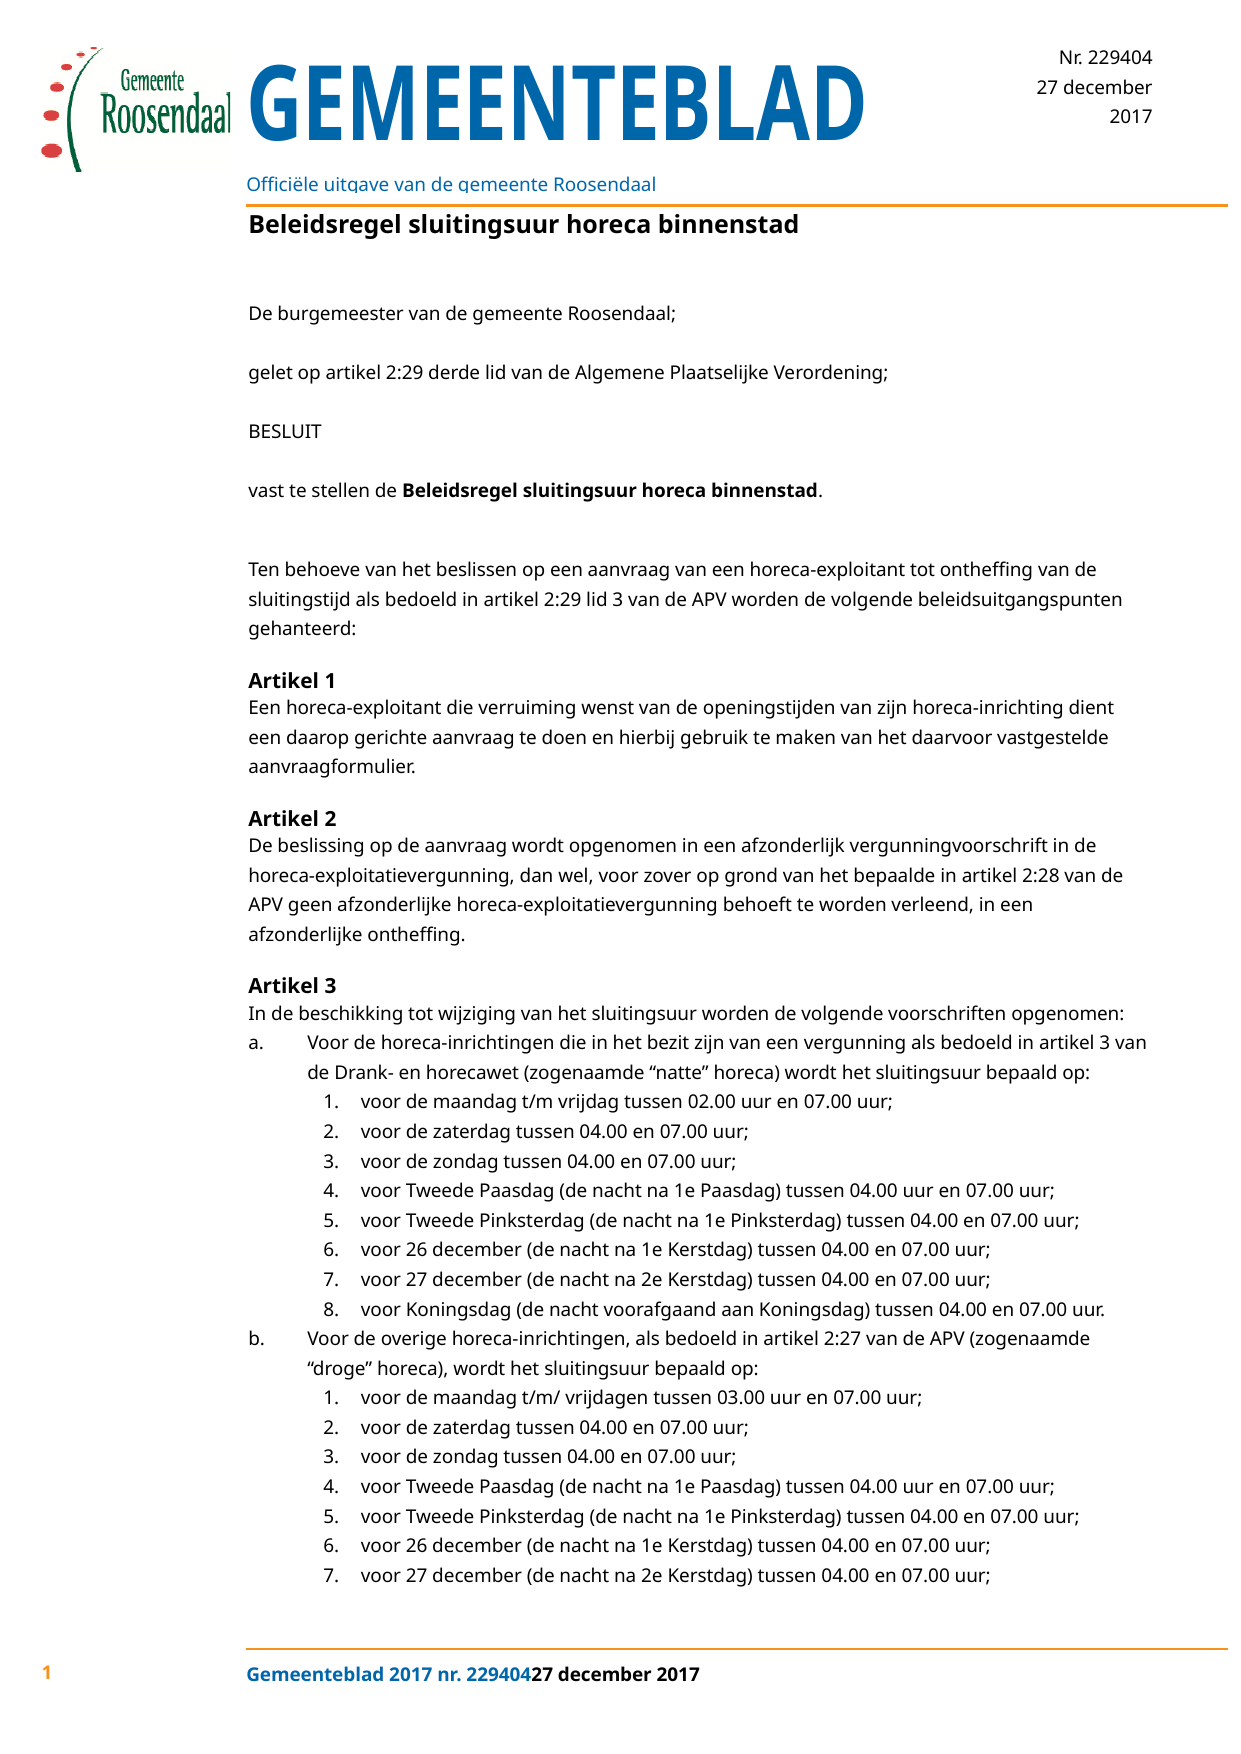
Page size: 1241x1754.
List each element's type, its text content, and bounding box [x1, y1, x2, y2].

list voor 27 december (de nacht na 2e Kerstdag) tussen 04.00 en 07.00 uur; [323, 1266, 1152, 1292]
list voor de maandag t/m vrijdag tussen 02.00 uur en 07.00 uur; [323, 1089, 1152, 1114]
list voor Tweede Pinksterdag (de nacht na 1e Pinksterdag) tussen 04.00 en 07.00 uur; [323, 1207, 1152, 1233]
list voor Tweede Pinksterdag (de nacht na 1e Pinksterdag) tussen 04.00 en 07.00 uur; [323, 1503, 1152, 1528]
list Voor de horeca-inrichtingen die in het bezit zijn van een vergunning als bedoeld in artikel 3 van de Drank- en horecawet (zogenaamde “natte” horeca) wordt het sluitingsuur bepaald op: [248, 1029, 1152, 1085]
text BESLUIT [248, 418, 1152, 444]
list voor Tweede Paasdag (de nacht na 1e Paasdag) tussen 04.00 uur en 07.00 uur; [323, 1473, 1152, 1499]
text De burgemeester van de gemeente Roosendaal; [248, 300, 1152, 326]
list voor de zaterdag tussen 04.00 en 07.00 uur; [323, 1118, 1152, 1144]
text Artikel 3 [248, 971, 1152, 1000]
list voor de zaterdag tussen 04.00 en 07.00 uur; [323, 1414, 1152, 1440]
list voor de zondag tussen 04.00 en 07.00 uur; [323, 1148, 1152, 1173]
list voor 26 december (de nacht na 1e Kerstdag) tussen 04.00 en 07.00 uur; [323, 1532, 1152, 1558]
text Een horeca-exploitant die verruiming wenst van de openingstijden van zijn horeca-inrichting dient een daarop gerichte aanvraag te doen en hierbij gebruik te maken van het daarvoor vastgestelde aanvraagformulier. [248, 694, 1152, 779]
text Artikel 1 [248, 666, 1152, 694]
list voor de maandag t/m/ vrijdagen tussen 03.00 uur en 07.00 uur; [323, 1384, 1152, 1410]
text vast te stellen de Beleidsregel sluitingsuur horeca binnenstad. [248, 477, 1152, 503]
text Beleidsregel sluitingsuur horeca binnenstad [248, 207, 1152, 241]
list Voor de overige horeca-inrichtingen, als bedoeld in artikel 2:27 van de APV (zogenaamde “droge” horeca), wordt het sluitingsuur bepaald op: [248, 1325, 1152, 1381]
list voor 26 december (de nacht na 1e Kerstdag) tussen 04.00 en 07.00 uur; [323, 1237, 1152, 1262]
text In de beschikking tot wijziging van het sluitingsuur worden de volgende voorschriften opgenomen: [248, 1000, 1152, 1026]
list voor Tweede Paasdag (de nacht na 1e Paasdag) tussen 04.00 uur en 07.00 uur; [323, 1177, 1152, 1203]
text Artikel 2 [248, 804, 1152, 832]
text Ten behoeve van het beslissen op een aanvraag van een horeca-exploitant tot ontheffing van de sluitingstijd als bedoeld in artikel 2:29 lid 3 van de APV worden de volgende beleidsuitgangspunten gehanteerd: [248, 556, 1152, 641]
list voor de zondag tussen 04.00 en 07.00 uur; [323, 1444, 1152, 1469]
list voor Koningsdag (de nacht voorafgaand aan Koningsdag) tussen 04.00 en 07.00 uur. [323, 1296, 1152, 1321]
list voor 27 december (de nacht na 2e Kerstdag) tussen 04.00 en 07.00 uur; [323, 1562, 1152, 1588]
text De beslissing op de aanvraag wordt opgenomen in een afzonderlijk vergunningvoorschrift in de horeca-exploitatievergunning, dan wel, voor zover op grond van het bepaalde in artikel 2:28 van de APV geen afzonderlijke horeca-exploitatievergunning behoeft te worden verleend, in een afzonderlijke ontheffing. [248, 832, 1152, 947]
picture [41, 47, 231, 172]
text gelet op artikel 2:29 derde lid van de Algemene Plaatselijke Verordening; [248, 359, 1152, 385]
